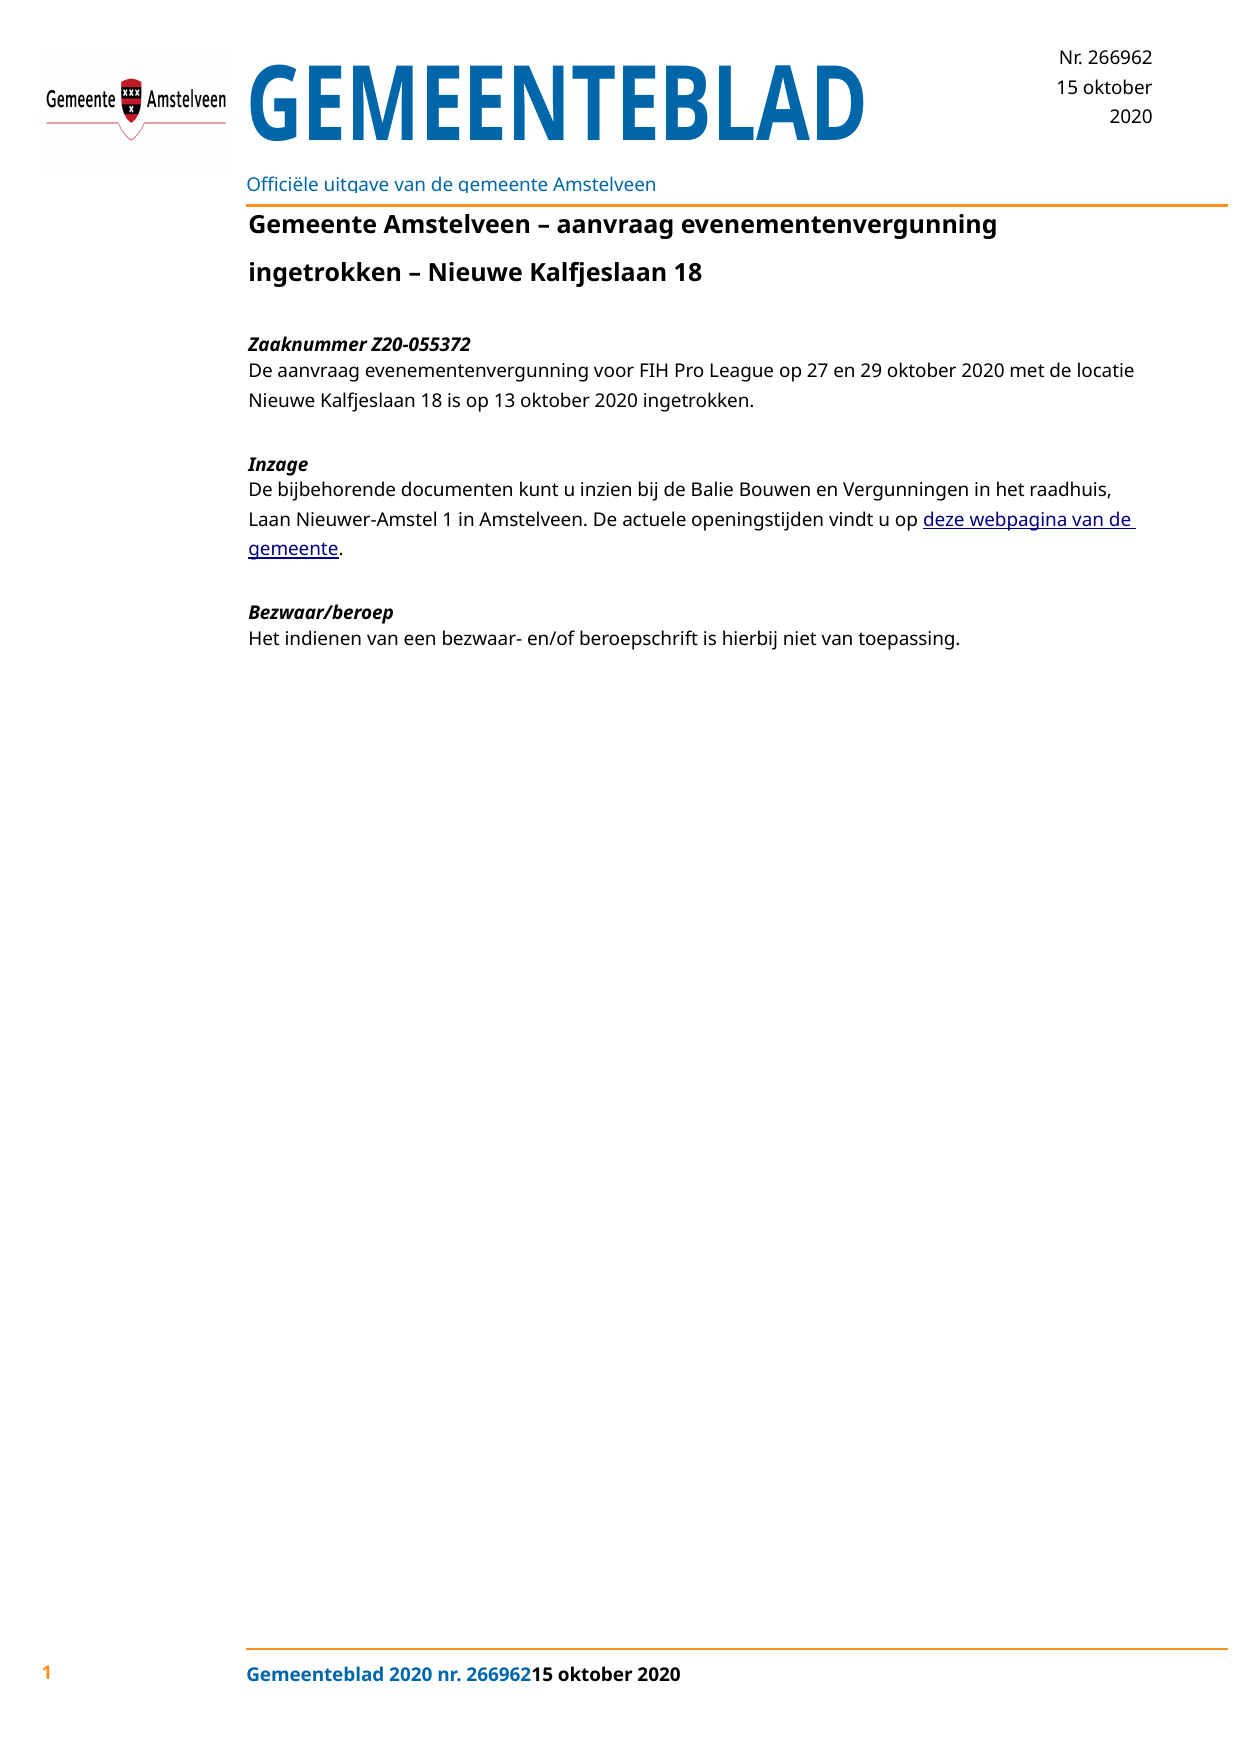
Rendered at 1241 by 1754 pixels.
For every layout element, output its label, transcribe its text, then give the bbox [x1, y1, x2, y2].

text Bezwaar/beroep [248, 599, 1152, 625]
picture [41, 47, 231, 172]
text De bijbehorende documenten kunt u inzien bij de Balie Bouwen en Vergunningen in het raadhuis, Laan Nieuwer-Amstel 1 in Amstelveen. De actuele openingstijden vindt u op deze webpagina van de gemeente. [248, 476, 1152, 561]
text De aanvraag evenementenvergunning voor FIH Pro League op 27 en 29 oktober 2020 met de locatie Nieuwe Kalfjeslaan 18 is op 13 oktober 2020 ingetrokken. [248, 357, 1152, 412]
text Gemeente Amstelveen – aanvraag evenementenvergunning ingetrokken – Nieuwe Kalfjeslaan 18 [248, 207, 1152, 288]
text Inzage [248, 451, 1152, 476]
text Zaaknummer Z20-055372 [248, 331, 1152, 357]
text Het indienen van een bezwaar- en/of beroepschrift is hierbij niet van toepassing. [248, 625, 1152, 651]
